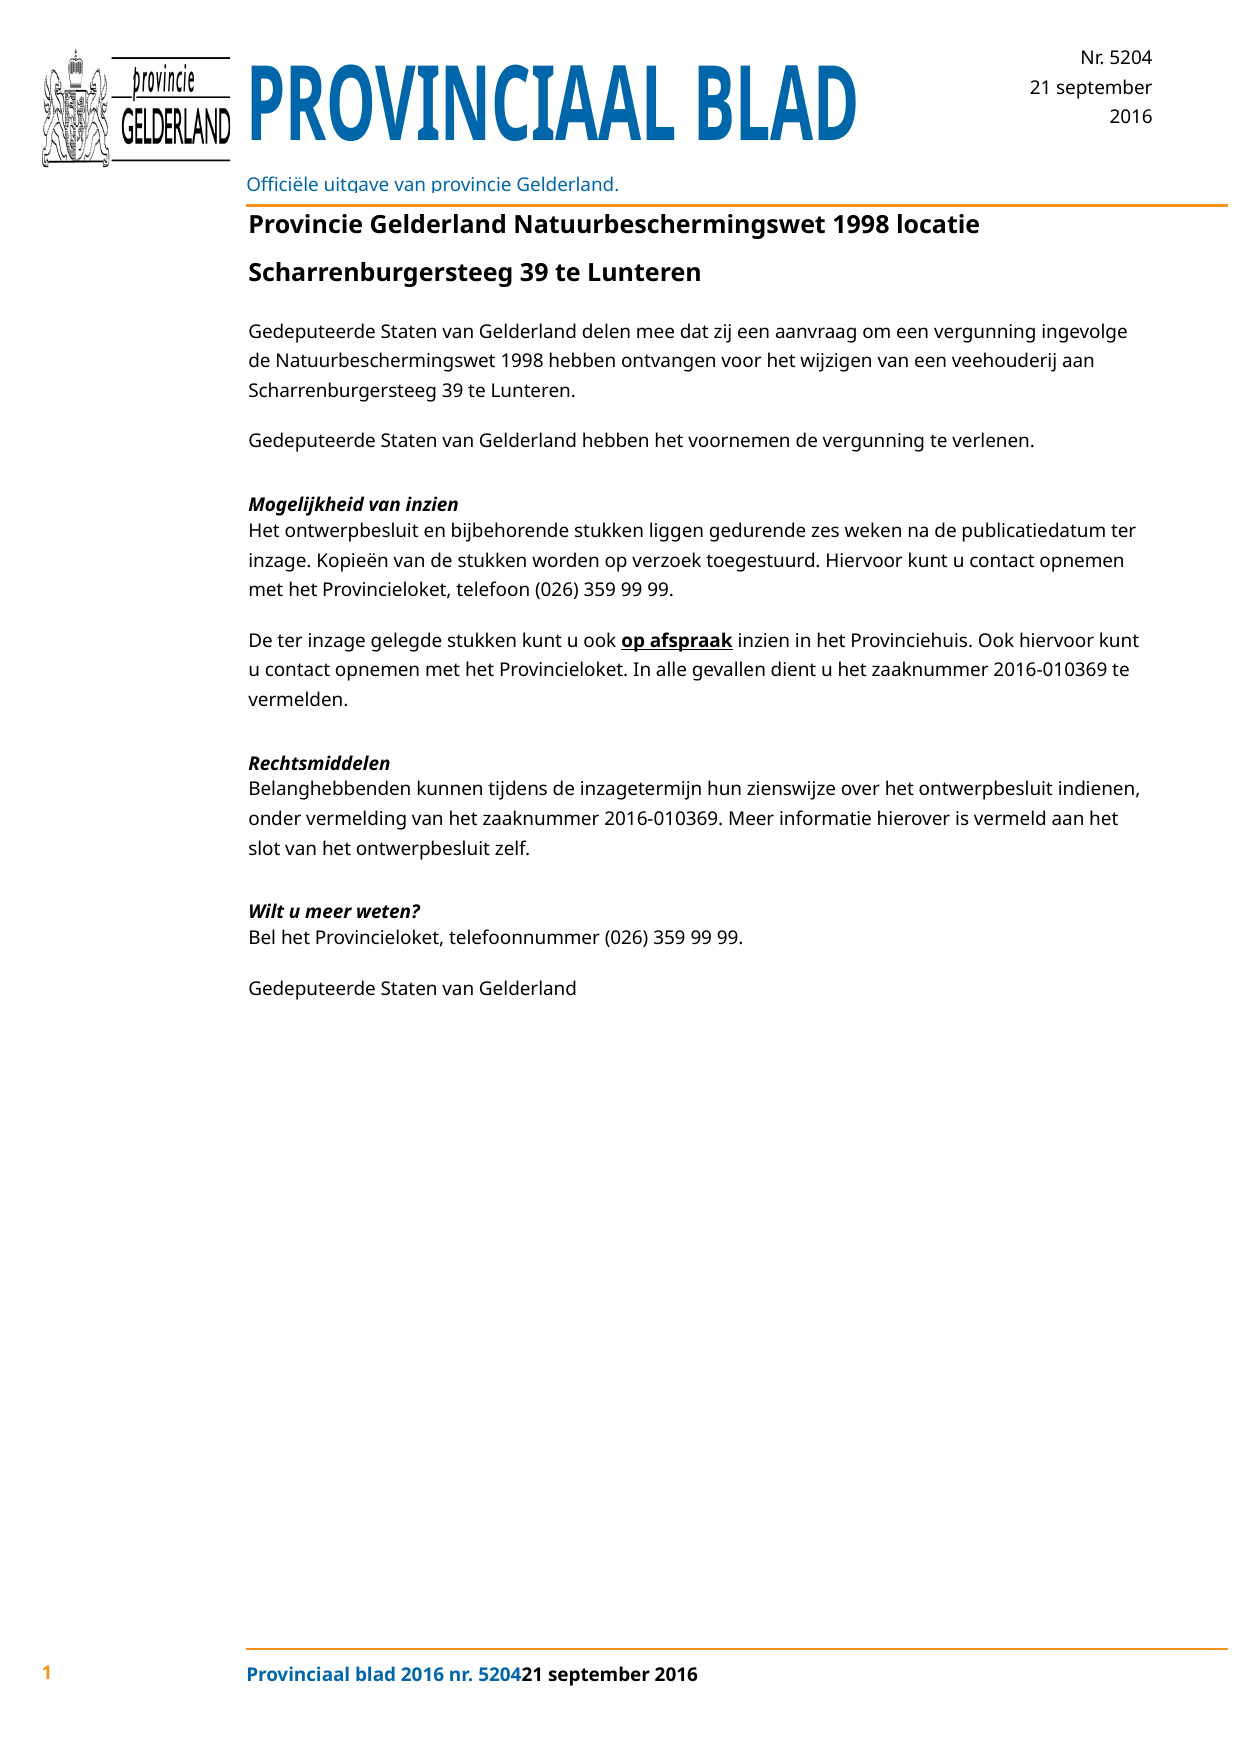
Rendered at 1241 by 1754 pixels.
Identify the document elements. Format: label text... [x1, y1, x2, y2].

text Gedeputeerde Staten van Gelderland delen mee dat zij een aanvraag om een vergunning ingevolge de Natuurbeschermingswet 1998 hebben ontvangen voor het wijzigen van een veehouderij aan Scharrenburgersteeg 39 te Lunteren. [248, 318, 1152, 403]
text Gedeputeerde Staten van Gelderland [248, 975, 1152, 1001]
picture [41, 47, 231, 172]
text Bel het Provincieloket, telefoonnummer (026) 359 99 99. [248, 924, 1152, 950]
text Het ontwerpbesluit en bijbehorende stukken liggen gedurende zes weken na de publicatiedatum ter inzage. Kopieën van de stukken worden op verzoek toegestuurd. Hiervoor kunt u contact opnemen met het Provincieloket, telefoon (026) 359 99 99. [248, 517, 1152, 602]
text Provincie Gelderland Natuurbeschermingswet 1998 locatie Scharrenburgersteeg 39 te Lunteren [248, 207, 1152, 288]
text Wilt u meer weten? [248, 899, 1152, 924]
text Rechtsmiddelen [248, 750, 1152, 776]
text De ter inzage gelegde stukken kunt u ook op afspraak inzien in het Provinciehuis. Ook hiervoor kunt u contact opnemen met het Provincieloket. In alle gevallen dient u het zaaknummer 2016-010369 te vermelden. [248, 627, 1152, 712]
text Belanghebbenden kunnen tijdens de inzagetermijn hun zienswijze over het ontwerpbesluit indienen, onder vermelding van het zaaknummer 2016-010369. Meer informatie hierover is vermeld aan het slot van het ontwerpbesluit zelf. [248, 776, 1152, 861]
text Gedeputeerde Staten van Gelderland hebben het voornemen de vergunning te verlenen. [248, 427, 1152, 453]
text Mogelijkheid van inzien [248, 491, 1152, 517]
